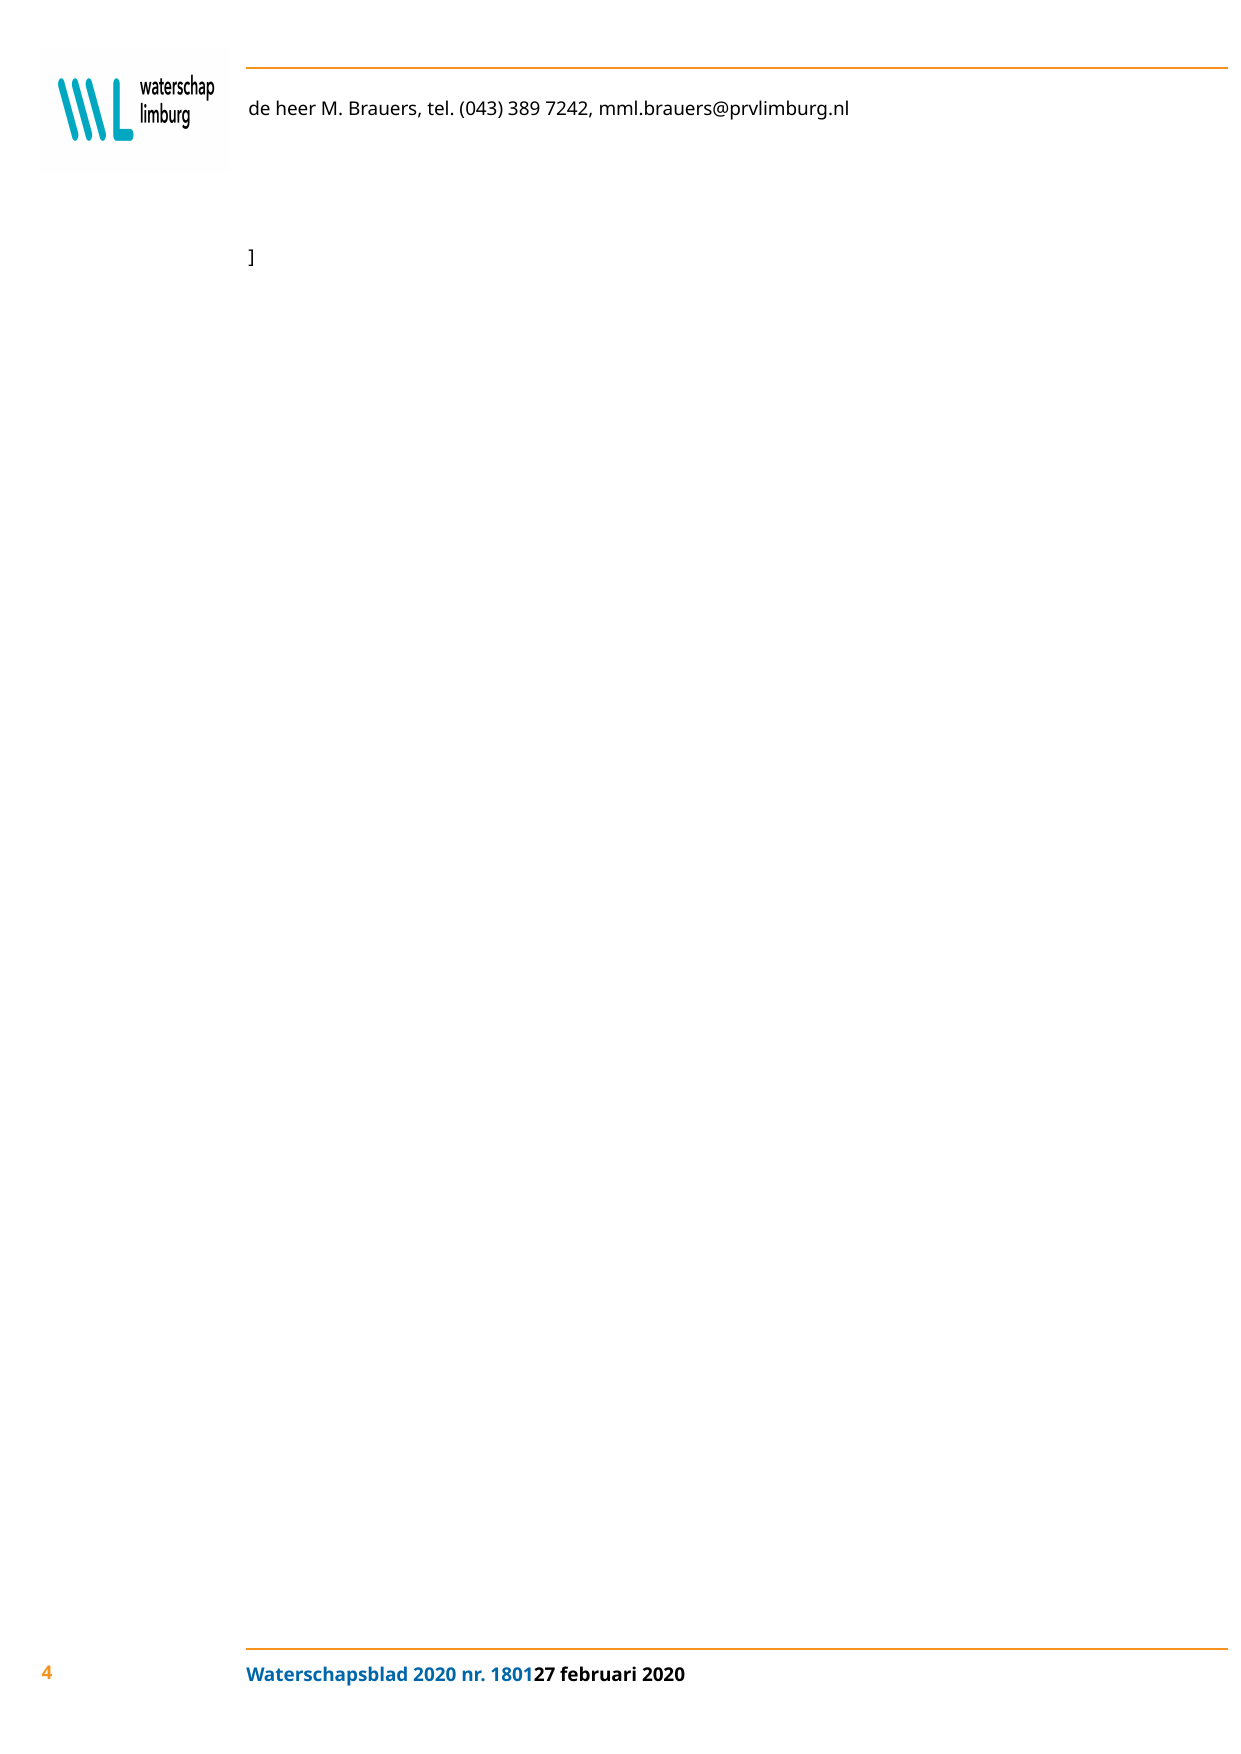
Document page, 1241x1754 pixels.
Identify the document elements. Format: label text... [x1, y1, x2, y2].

picture [41, 47, 231, 172]
text ] [248, 243, 1152, 269]
text de heer M. Brauers, tel. (043) 389 7242, mml.brauers@prvlimburg.nl [248, 95, 1152, 121]
